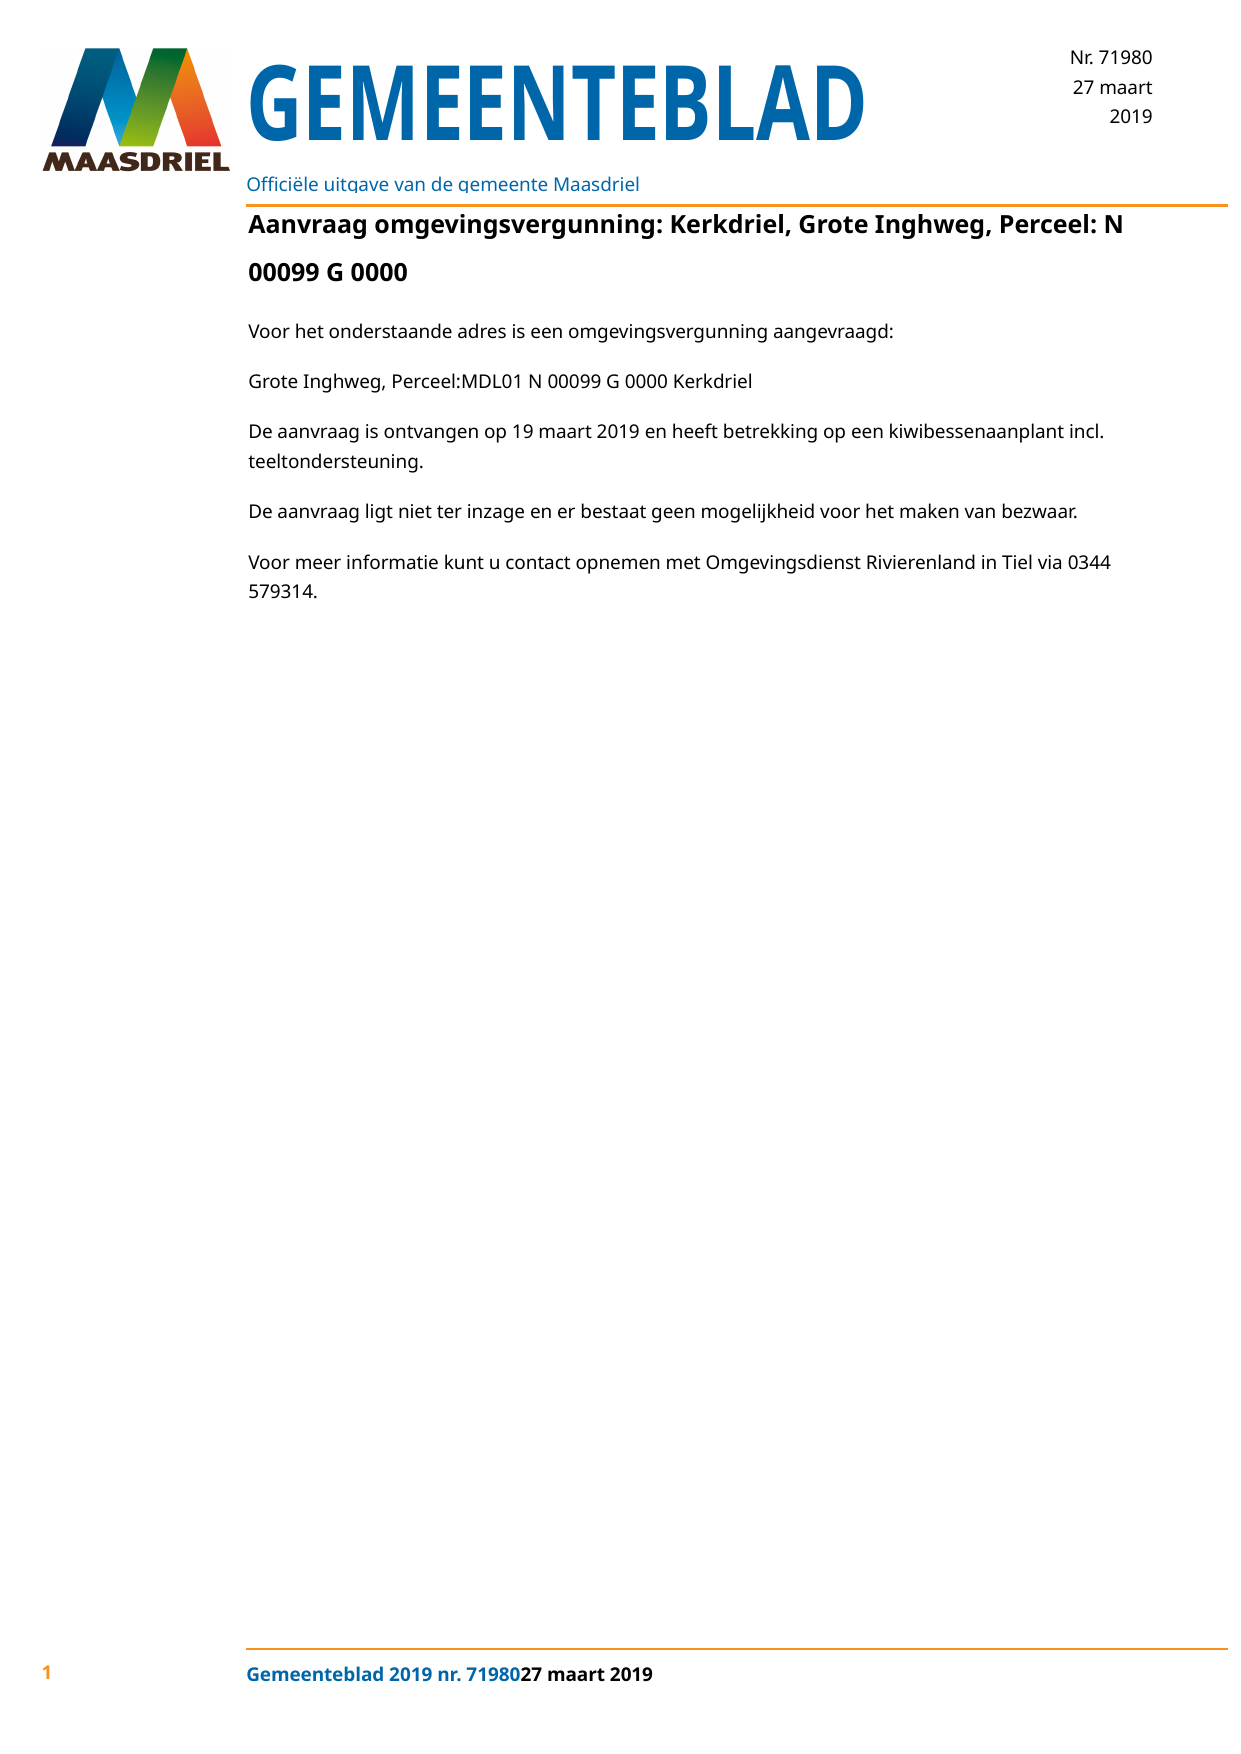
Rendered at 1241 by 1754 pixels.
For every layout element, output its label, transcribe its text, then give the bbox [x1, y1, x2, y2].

text Aanvraag omgevingsvergunning: Kerkdriel, Grote Inghweg, Perceel: N 00099 G 0000 [248, 207, 1152, 288]
text De aanvraag ligt niet ter inzage en er bestaat geen mogelijkheid voor het maken van bezwaar. [248, 499, 1152, 524]
text Voor meer informatie kunt u contact opnemen met Omgevingsdienst Rivierenland in Tiel via 0344 579314. [248, 549, 1152, 604]
text Voor het onderstaande adres is een omgevingsvergunning aangevraagd: [248, 318, 1152, 344]
text Grote Inghweg, Perceel:MDL01 N 00099 G 0000 Kerkdriel [248, 368, 1152, 394]
text De aanvraag is ontvangen op 19 maart 2019 en heeft betrekking op een kiwibessenaanplant incl. teeltondersteuning. [248, 419, 1152, 474]
picture [41, 47, 231, 172]
